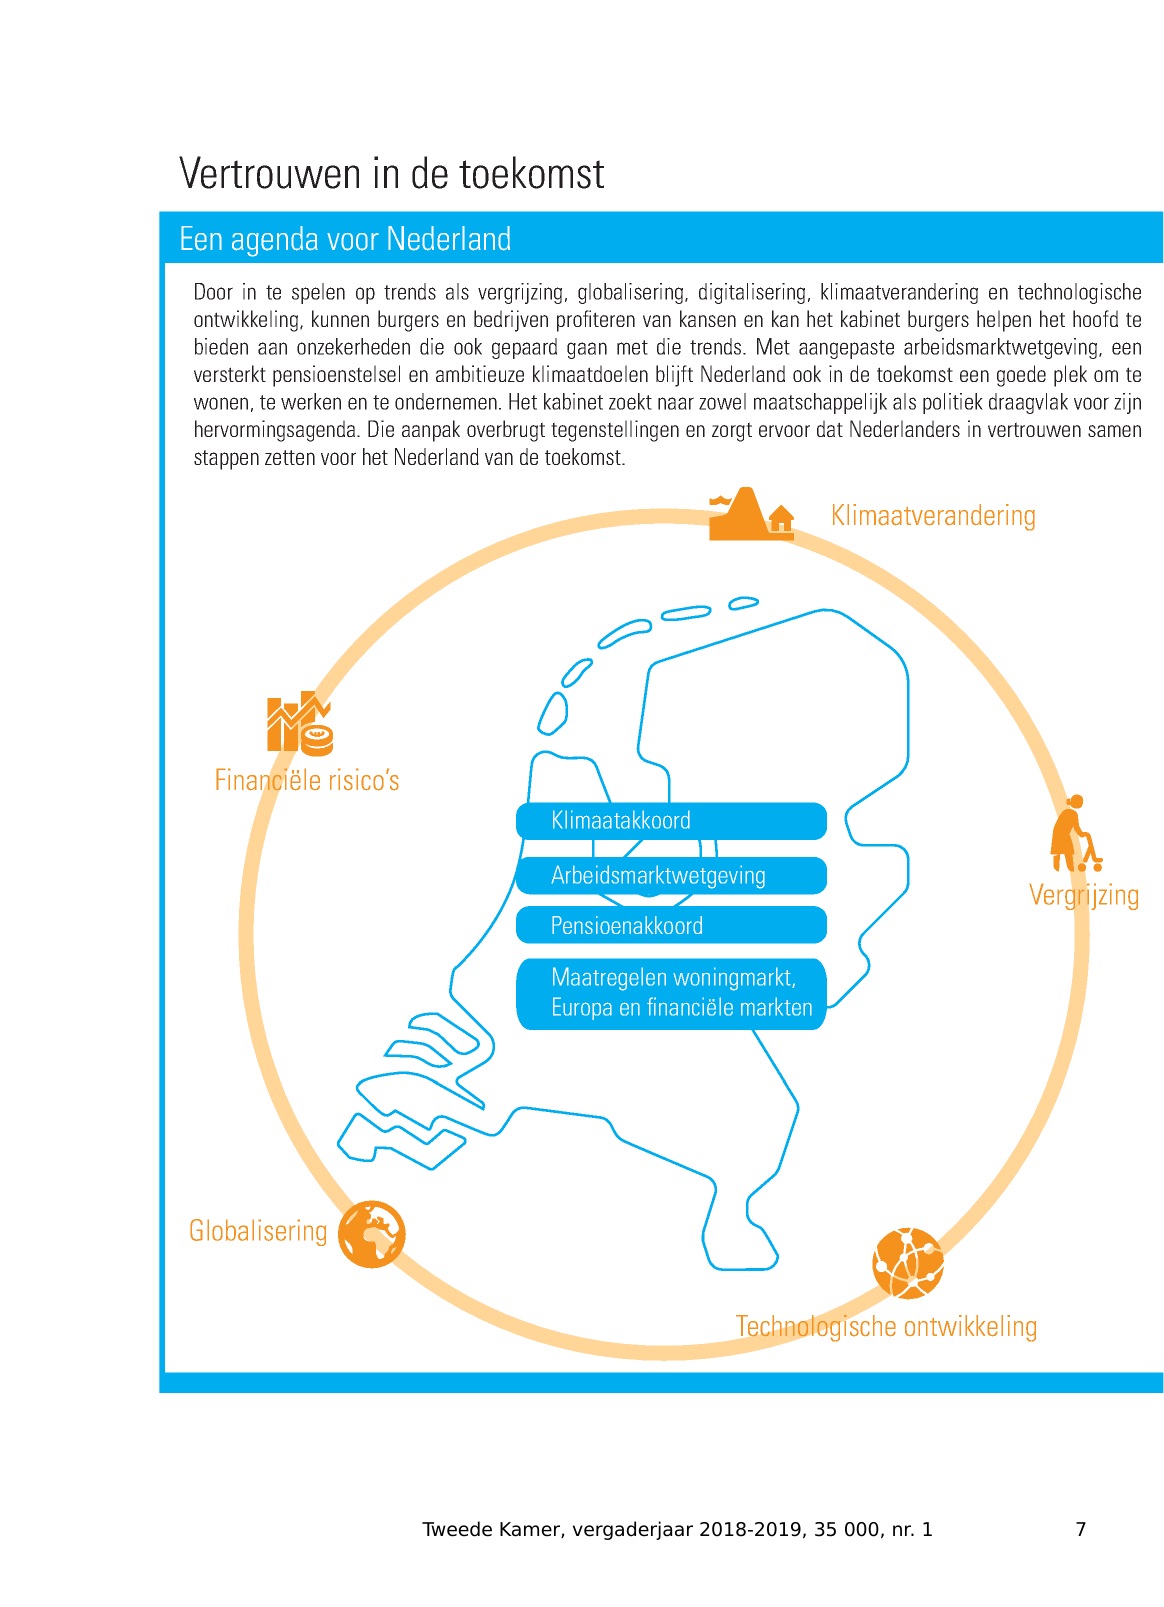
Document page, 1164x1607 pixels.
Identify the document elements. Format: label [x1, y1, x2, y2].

picture [166, 264, 1164, 1372]
picture [182, 227, 191, 249]
picture [159, 152, 1164, 211]
